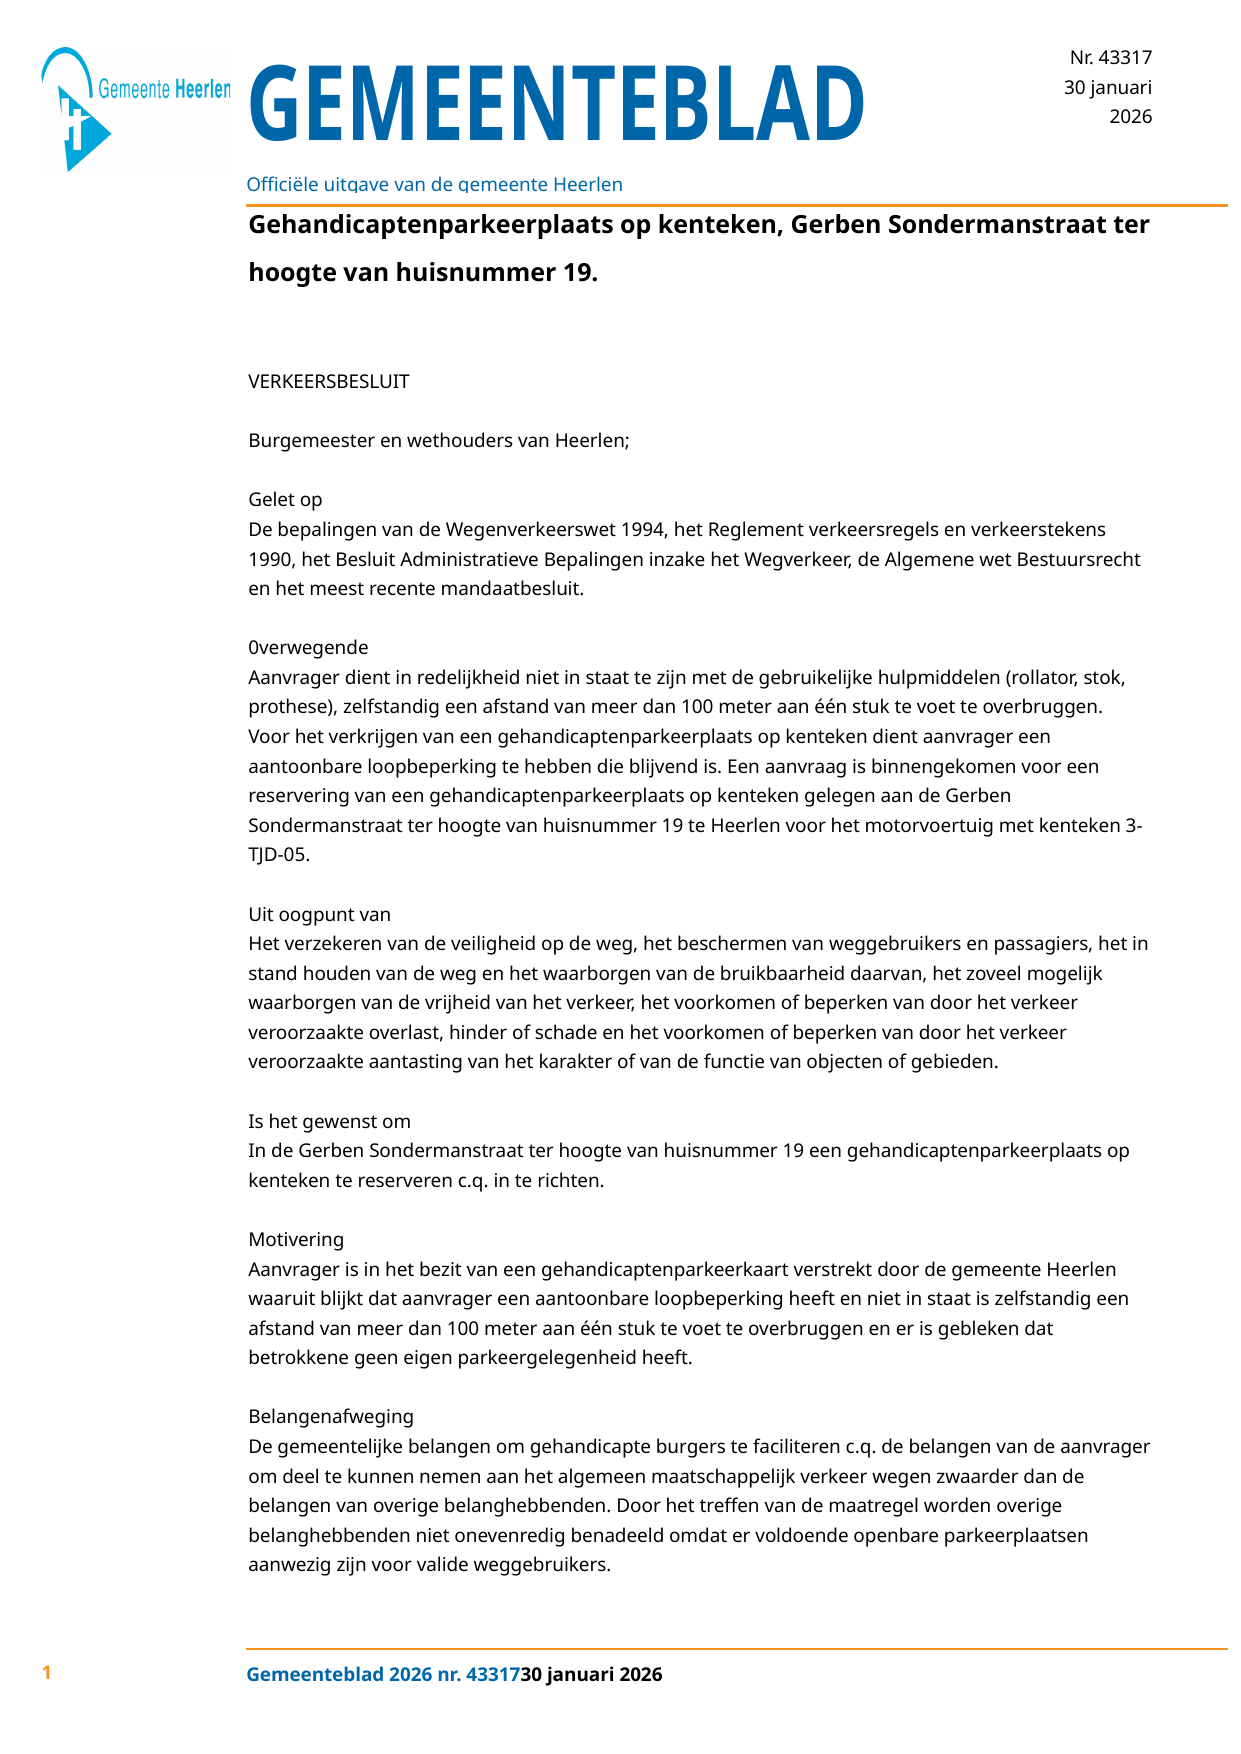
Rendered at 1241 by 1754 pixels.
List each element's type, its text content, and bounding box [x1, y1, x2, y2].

text VERKEERSBESLUIT [248, 368, 1152, 394]
text Voor het verkrijgen van een gehandicaptenparkeerplaats op kenteken dient aanvrager een aantoonbare loopbeperking te hebben die blijvend is. Een aanvraag is binnengekomen voor een reservering van een gehandicaptenparkeerplaats op kenteken gelegen aan de Gerben Sondermanstraat ter hoogte van huisnummer 19 te Heerlen voor het motorvoertuig met kenteken 3-TJD-05. [248, 723, 1152, 867]
text In de Gerben Sondermanstraat ter hoogte van huisnummer 19 een gehandicaptenparkeerplaats op kenteken te reserveren c.q. in te richten. [248, 1137, 1152, 1193]
text Uit oogpunt van [248, 901, 1152, 926]
picture [41, 47, 59, 70]
text 0verwegende [248, 634, 1152, 660]
text Burgemeester en wethouders van Heerlen; [248, 427, 1152, 453]
text Belangenafweging [248, 1404, 1152, 1429]
picture [41, 47, 231, 172]
text De bepalingen van de Wegenverkeerswet 1994, het Reglement verkeersregels en verkeerstekens 1990, het Besluit Administratieve Bepalingen inzake het Wegverkeer, de Algemene wet Bestuursrecht en het meest recente mandaatbesluit. [248, 516, 1152, 601]
text Gelet op [248, 487, 1152, 512]
text Aanvrager is in het bezit van een gehandicaptenparkeerkaart verstrekt door de gemeente Heerlen waaruit blijkt dat aanvrager een aantoonbare loopbeperking heeft en niet in staat is zelfstandig een afstand van meer dan 100 meter aan één stuk te voet te overbruggen en er is gebleken dat betrokkene geen eigen parkeergelegenheid heeft. [248, 1256, 1152, 1370]
text De gemeentelijke belangen om gehandicapte burgers te faciliteren c.q. de belangen van de aanvrager om deel te kunnen nemen aan het algemeen maatschappelijk verkeer wegen zwaarder dan de belangen van overige belanghebbenden. Door het treffen van de maatregel worden overige belanghebbenden niet onevenredig benadeeld omdat er voldoende openbare parkeerplaatsen aanwezig zijn voor valide weggebruikers. [248, 1433, 1152, 1577]
text Is het gewenst om [248, 1108, 1152, 1133]
text Motivering [248, 1226, 1152, 1252]
text Het verzekeren van de veiligheid op de weg, het beschermen van weggebruikers en passagiers, het in stand houden van de weg en het waarborgen van de bruikbaarheid daarvan, het zoveel mogelijk waarborgen van de vrijheid van het verkeer, het voorkomen of beperken van door het verkeer veroorzaakte overlast, hinder of schade en het voorkomen of beperken van door het verkeer veroorzaakte aantasting van het karakter of van de functie van objecten of gebieden. [248, 930, 1152, 1074]
text Aanvrager dient in redelijkheid niet in staat te zijn met de gebruikelijke hulpmiddelen (rollator, stok, prothese), zelfstandig een afstand van meer dan 100 meter aan één stuk te voet te overbruggen. [248, 664, 1152, 719]
text Gehandicaptenparkeerplaats op kenteken, Gerben Sondermanstraat ter hoogte van huisnummer 19. [248, 207, 1152, 288]
